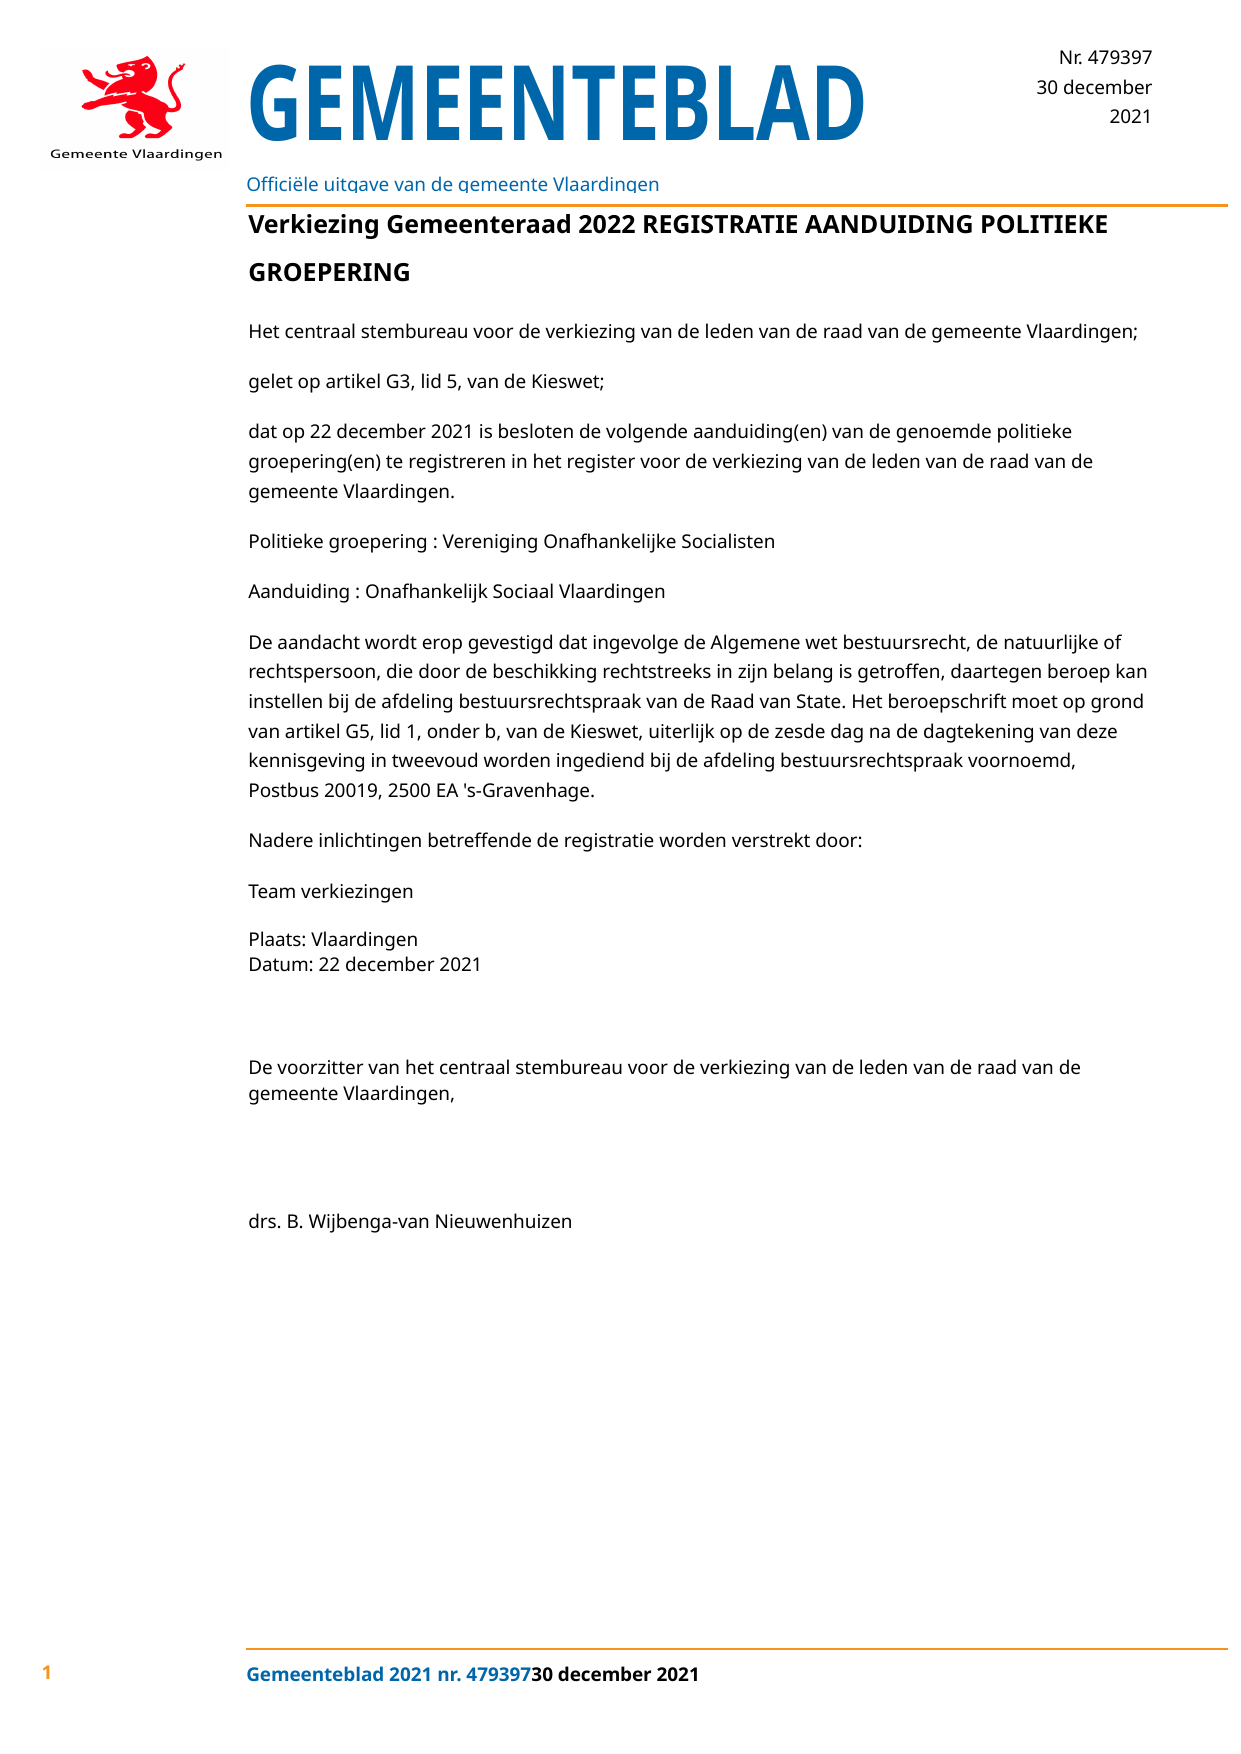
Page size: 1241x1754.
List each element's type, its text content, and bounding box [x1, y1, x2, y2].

text gelet op artikel G3, lid 5, van de Kieswet; [248, 368, 1152, 394]
text Nadere inlichtingen betreffende de registratie worden verstrekt door: [248, 827, 1152, 853]
text Plaats: Vlaardingen [248, 926, 1152, 951]
text Verkiezing Gemeenteraad 2022 REGISTRATIE AANDUIDING POLITIEKE GROEPERING [248, 207, 1152, 288]
text drs. B. Wijbenga-van Nieuwenhuizen [248, 1209, 1152, 1234]
text Politieke groepering : Vereniging Onafhankelijke Socialisten [248, 528, 1152, 554]
text dat op 22 december 2021 is besloten de volgende aanduiding(en) van de genoemde politieke groepering(en) te registreren in het register voor de verkiezing van de leden van de raad van de gemeente Vlaardingen. [248, 419, 1152, 504]
text Het centraal stembureau voor de verkiezing van de leden van de raad van de gemeente Vlaardingen; [248, 318, 1152, 344]
text Datum: 22 december 2021 [248, 951, 1152, 977]
text De voorzitter van het centraal stembureau voor de verkiezing van de leden van de raad van de gemeente Vlaardingen, [248, 1054, 1152, 1106]
text De aandacht wordt erop gevestigd dat ingevolge de Algemene wet bestuursrecht, de natuurlijke of rechtspersoon, die door de beschikking rechtstreeks in zijn belang is getroffen, daartegen beroep kan instellen bij de afdeling bestuursrechtspraak van de Raad van State. Het beroepschrift moet op grond van artikel G5, lid 1, onder b, van de Kieswet, uiterlijk op de zesde dag na de dagtekening van deze kennisgeving in tweevoud worden ingediend bij de afdeling bestuursrechtspraak voornoemd, Postbus 20019, 2500 EA 's-Gravenhage. [248, 629, 1152, 803]
text Aanduiding : Onafhankelijk Sociaal Vlaardingen [248, 579, 1152, 604]
picture [41, 47, 231, 172]
text Team verkiezingen [248, 878, 1152, 904]
